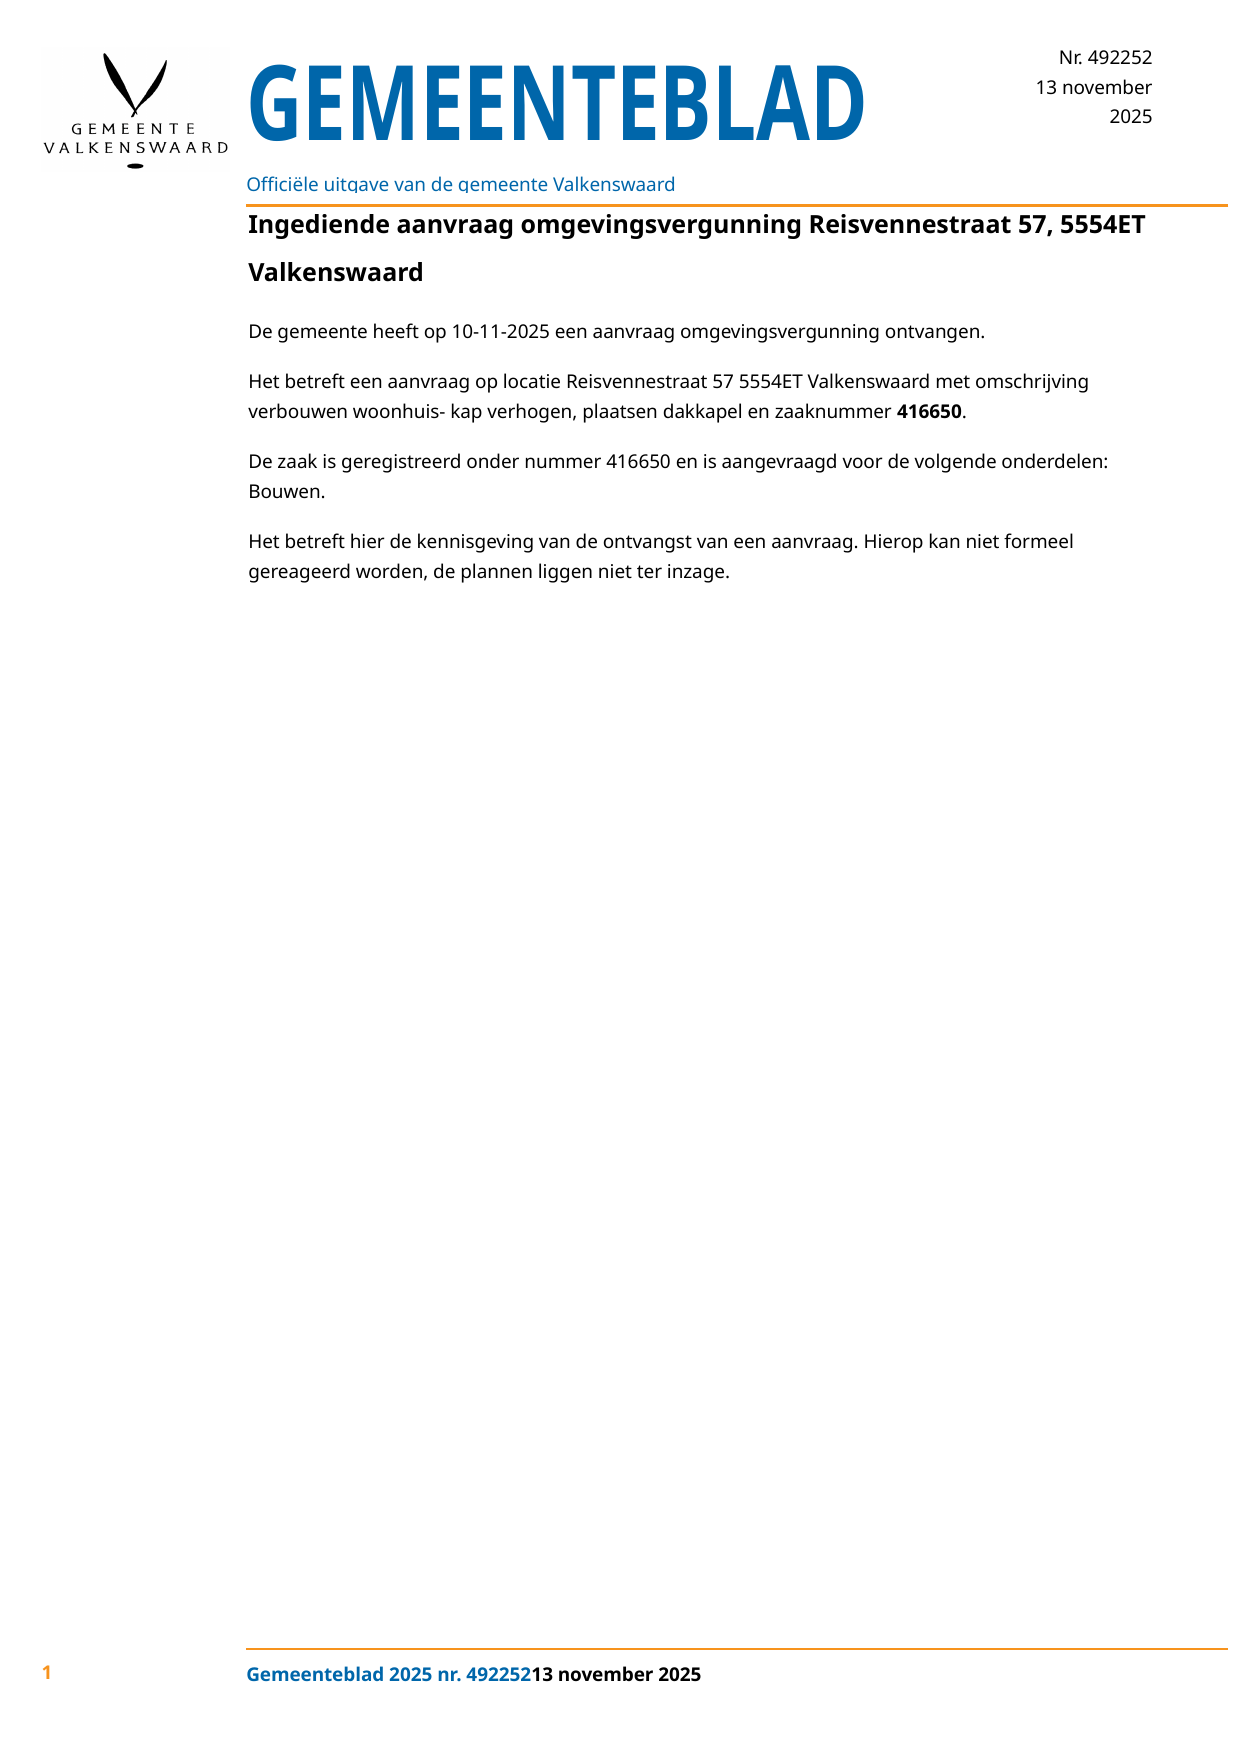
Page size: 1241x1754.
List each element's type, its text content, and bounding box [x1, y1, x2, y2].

text Het betreft hier de kennisgeving van de ontvangst van een aanvraag. Hierop kan niet formeel gereageerd worden, de plannen liggen niet ter inzage. [248, 528, 1152, 584]
text De zaak is geregistreerd onder nummer 416650 en is aangevraagd voor de volgende onderdelen: Bouwen. [248, 448, 1152, 504]
text De gemeente heeft op 10-11-2025 een aanvraag omgevingsvergunning ontvangen. [248, 318, 1152, 344]
text Ingediende aanvraag omgevingsvergunning Reisvennestraat 57, 5554ET Valkenswaard [248, 207, 1152, 288]
picture [41, 47, 231, 172]
text Het betreft een aanvraag op locatie Reisvennestraat 57 5554ET Valkenswaard met omschrijving verbouwen woonhuis- kap verhogen, plaatsen dakkapel en zaaknummer 416650. [248, 368, 1152, 424]
